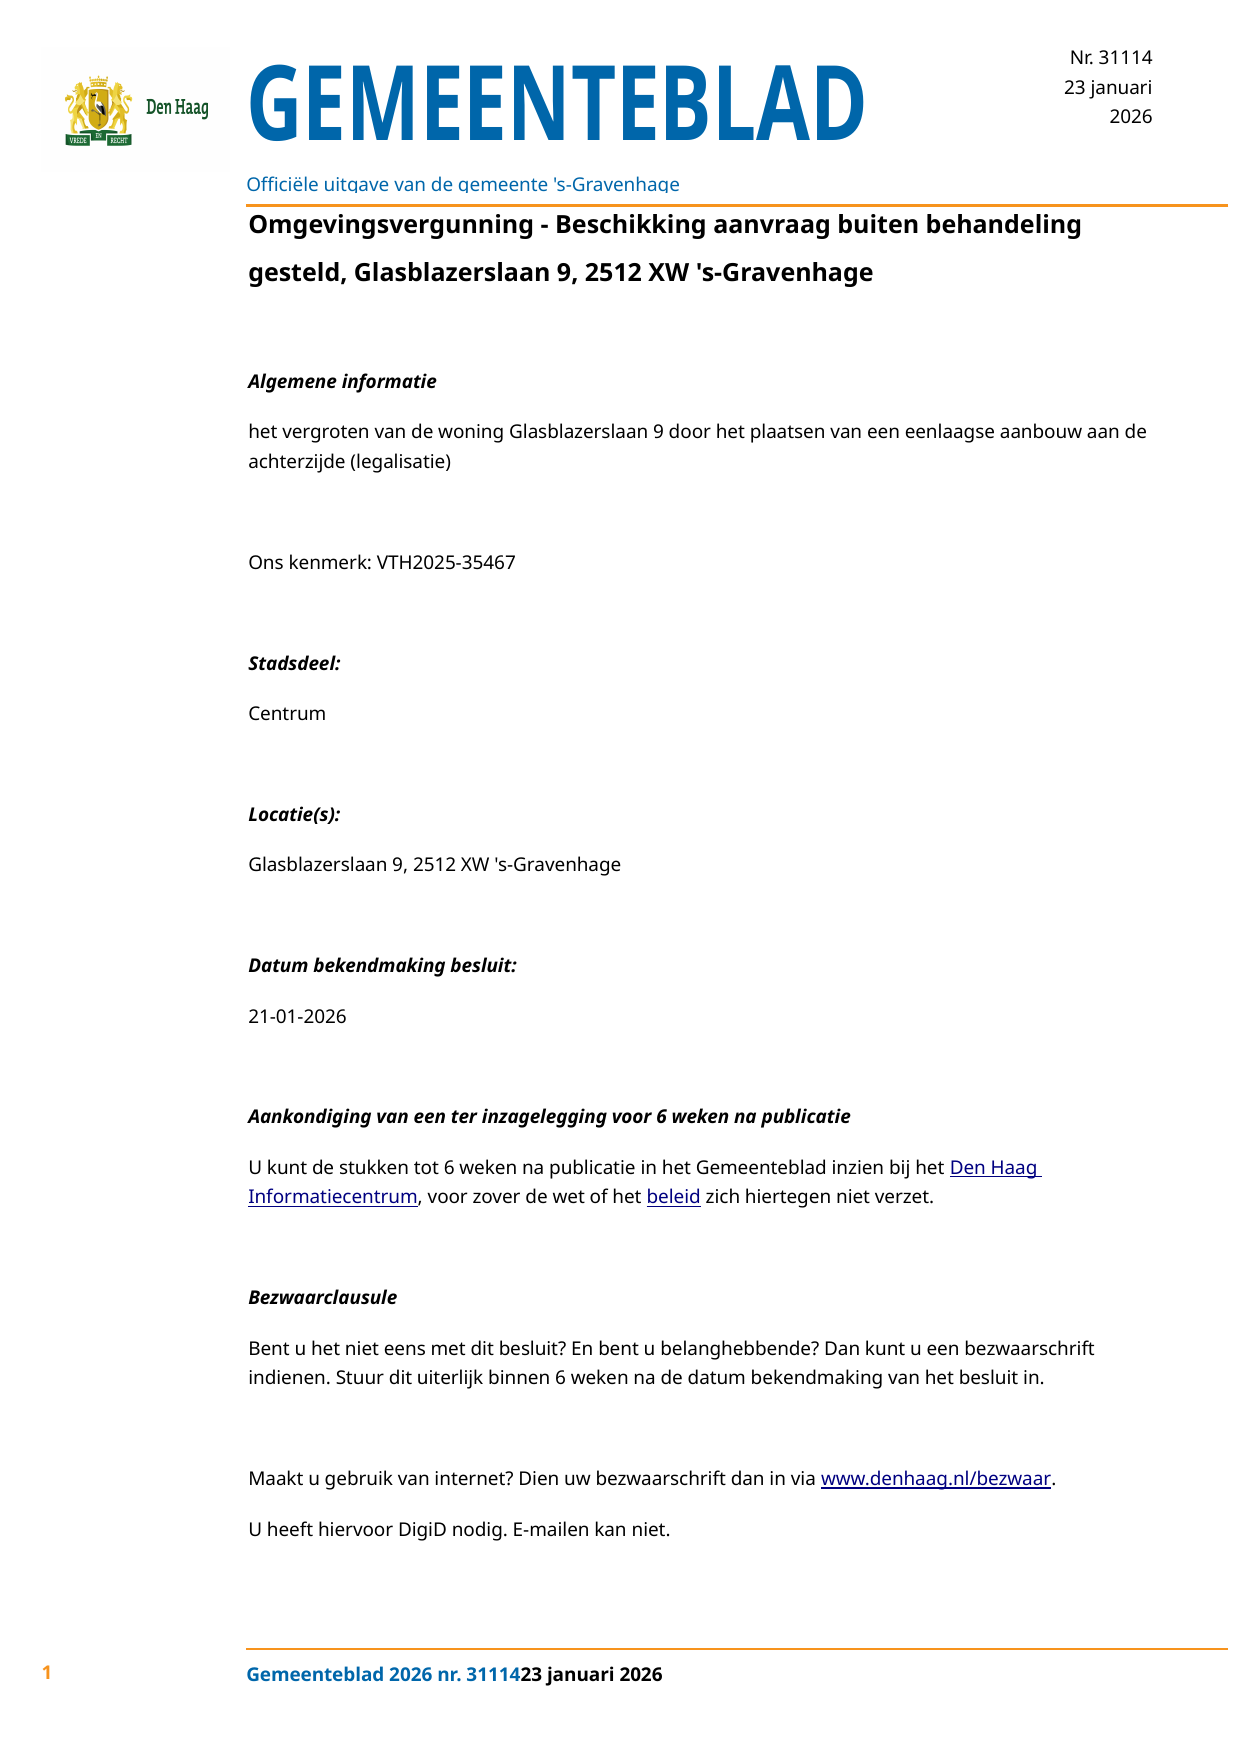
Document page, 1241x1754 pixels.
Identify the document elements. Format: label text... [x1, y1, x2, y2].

text Stadsdeel: [248, 650, 1152, 676]
text Bezwaarclausule [248, 1284, 1152, 1310]
text 21-01-2026 [248, 1003, 1152, 1029]
text Glasblazerslaan 9, 2512 XW 's-Gravenhage [248, 852, 1152, 877]
text Omgevingsvergunning - Beschikking aanvraag buiten behandeling gesteld, Glasblazerslaan 9, 2512 XW 's-Gravenhage [248, 207, 1152, 288]
text Maakt u gebruik van internet? Dien uw bezwaarschrift dan in via www.denhaag.nl/bezwaar. [248, 1465, 1152, 1491]
text Bent u het niet eens met dit besluit? En bent u belanghebbende? Dan kunt u een bezwaarschrift indienen. Stuur dit uiterlijk binnen 6 weken na de datum bekendmaking van het besluit in. [248, 1335, 1152, 1390]
text Algemene informatie [248, 368, 1152, 394]
text Ons kenmerk: VTH2025-35467 [248, 549, 1152, 575]
text het vergroten van de woning Glasblazerslaan 9 door het plaatsen van een eenlaagse aanbouw aan de achterzijde (legalisatie) [248, 419, 1152, 474]
text U heeft hiervoor DigiD nodig. E-mailen kan niet. [248, 1516, 1152, 1542]
text U kunt de stukken tot 6 weken na publicatie in het Gemeenteblad inzien bij het Den Haag Informatiecentrum, voor zover de wet of het beleid zich hiertegen niet verzet. [248, 1154, 1152, 1209]
picture [41, 47, 231, 172]
text Aankondiging van een ter inzagelegging voor 6 weken na publicatie [248, 1104, 1152, 1129]
text Datum bekendmaking besluit: [248, 952, 1152, 978]
text Locatie(s): [248, 801, 1152, 827]
text Centrum [248, 700, 1152, 726]
